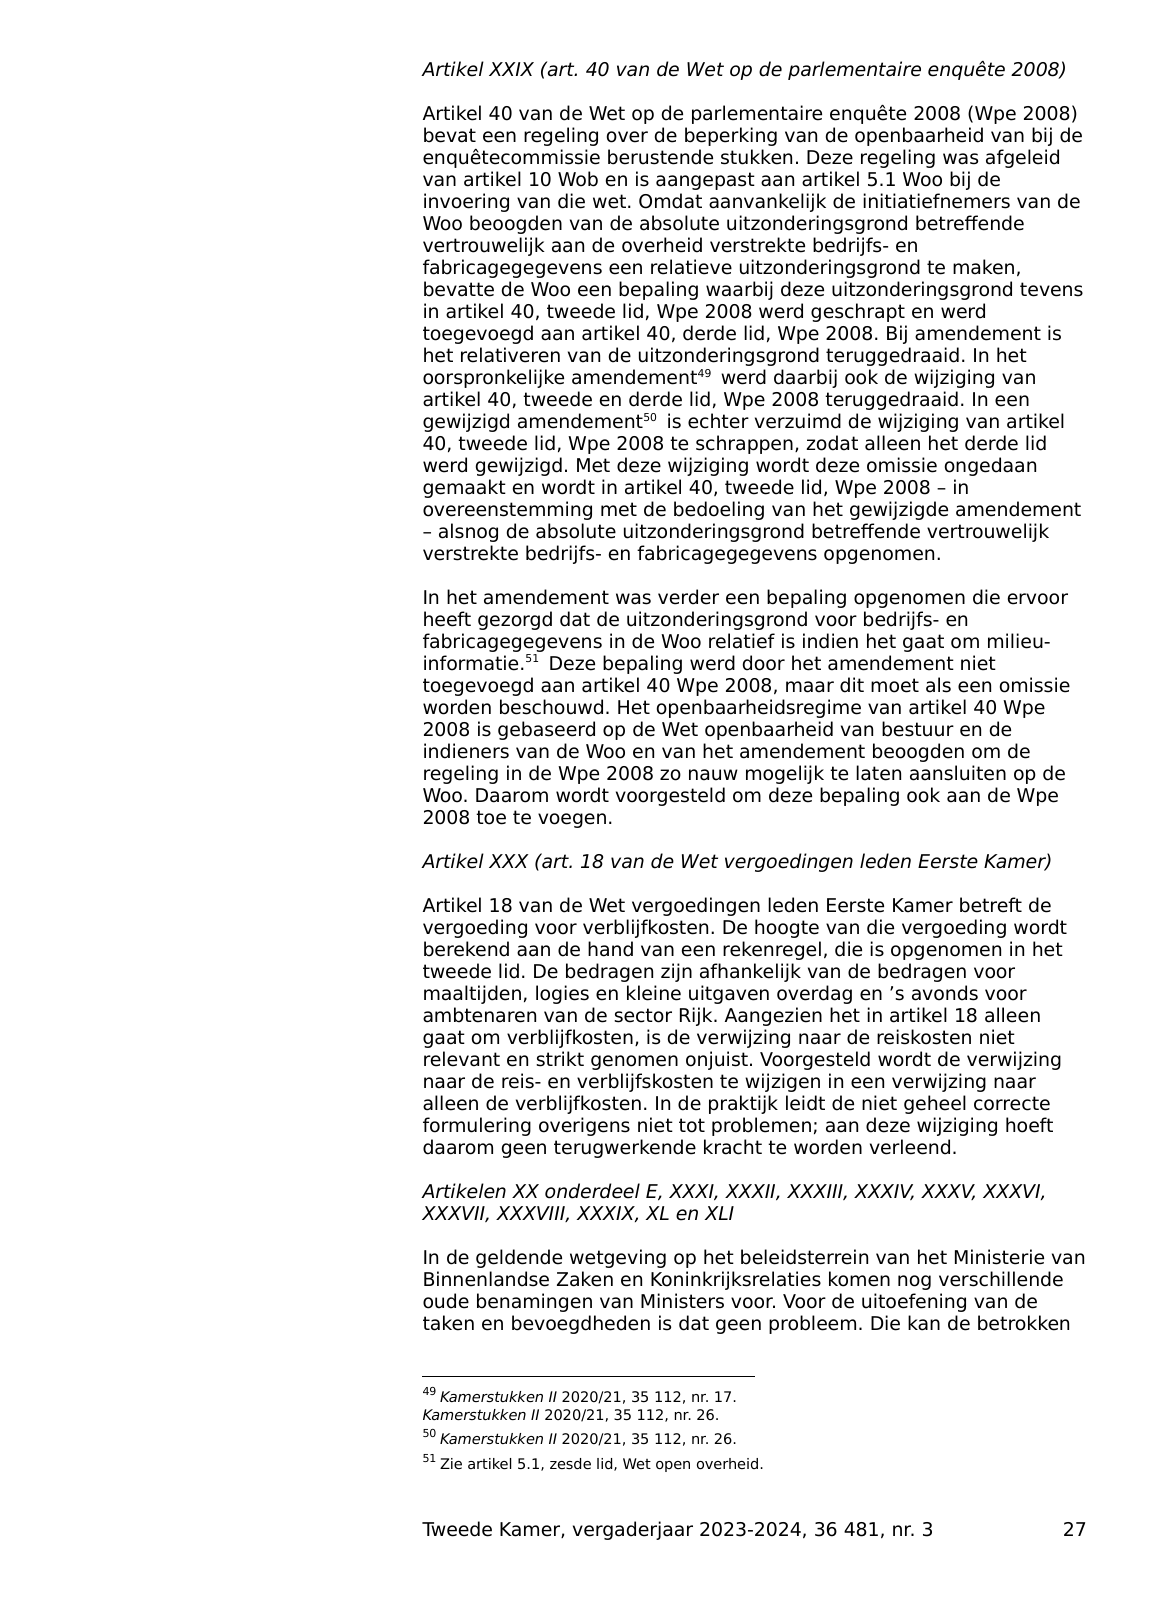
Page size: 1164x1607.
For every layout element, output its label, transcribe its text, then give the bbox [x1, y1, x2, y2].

text Kamerstukken II 2020/21, 35 112, nr. 26. [422, 1407, 1087, 1424]
text In het amendement was verder een bepaling opgenomen die ervoor heeft gezorgd dat de uitzonderingsgrond voor bedrijfs- en fabricagegegevens in de Woo relatief is indien het gaat om milieu-informatie. Deze bepaling werd door het amendement niet toegevoegd aan artikel 40 Wpe 2008, maar dit moet als een omissie worden beschouwd. Het openbaarheidsregime van artikel 40 Wpe 2008 is gebaseerd op de Wet openbaarheid van bestuur en de indieners van de Woo en van het amendement beoogden om de regeling in de Wpe 2008 zo nauw mogelijk te laten aansluiten op de Woo. Daarom wordt voorgesteld om deze bepaling ook aan de Wpe 2008 toe te voegen. [422, 587, 1087, 829]
text Artikel 18 van de Wet vergoedingen leden Eerste Kamer betreft de vergoeding voor verblijfkosten. De hoogte van die vergoeding wordt berekend aan de hand van een rekenregel, die is opgenomen in het tweede lid. De bedragen zijn afhankelijk van de bedragen voor maaltijden, logies en kleine uitgaven overdag en ’s avonds voor ambtenaren van de sector Rijk. Aangezien het in artikel 18 alleen gaat om verblijfkosten, is de verwijzing naar de reiskosten niet relevant en strikt genomen onjuist. Voorgesteld wordt de verwijzing naar de reis- en verblijfskosten te wijzigen in een verwijzing naar alleen de verblijfkosten. In de praktijk leidt de niet geheel correcte formulering overigens niet tot problemen; aan deze wijziging hoeft daarom geen terugwerkende kracht te worden verleend. [422, 895, 1087, 1159]
subtitle Artikelen XX onderdeel E, XXXI, XXXII, XXXIII, XXXIV, XXXV, XXXVI, XXXVII, XXXVIII, XXXIX, XL en XLI [422, 1181, 1087, 1225]
subtitle Artikel XXX (art. 18 van de Wet vergoedingen leden Eerste Kamer) [422, 851, 1087, 873]
text Zie artikel 5.1, zesde lid, Wet open overheid. [422, 1452, 1087, 1474]
text In de geldende wetgeving op het beleidsterrein van het Ministerie van Binnenlandse Zaken en Koninkrijksrelaties komen nog verschillende oude benamingen van Ministers voor. Voor de uitoefening van de taken en bevoegdheden is dat geen probleem. Die kan de betrokken [422, 1247, 1087, 1335]
text Artikel 40 van de Wet op de parlementaire enquête 2008 (Wpe 2008) bevat een regeling over de beperking van de openbaarheid van bij de enquêtecommissie berustende stukken. Deze regeling was afgeleid van artikel 10 Wob en is aangepast aan artikel 5.1 Woo bij de invoering van die wet. Omdat aanvankelijk de initiatiefnemers van de Woo beoogden van de absolute uitzonderingsgrond betreffende vertrouwelijk aan de overheid verstrekte bedrijfs- en fabricagegegevens een relatieve uitzonderingsgrond te maken, bevatte de Woo een bepaling waarbij deze uitzonderingsgrond tevens in artikel 40, tweede lid, Wpe 2008 werd geschrapt en werd toegevoegd aan artikel 40, derde lid, Wpe 2008. Bij amendement is het relativeren van de uitzonderingsgrond teruggedraaid. In het oorspronkelijke amendement werd daarbij ook de wijziging van artikel 40, tweede en derde lid, Wpe 2008 teruggedraaid. In een gewijzigd amendement is echter verzuimd de wijziging van artikel 40, tweede lid, Wpe 2008 te schrappen, zodat alleen het derde lid werd gewijzigd. Met deze wijziging wordt deze omissie ongedaan gemaakt en wordt in artikel 40, tweede lid, Wpe 2008 – in overeenstemming met de bedoeling van het gewijzigde amendement – alsnog de absolute uitzonderingsgrond betreffende vertrouwelijk verstrekte bedrijfs- en fabricagegegevens opgenomen. [422, 103, 1087, 565]
text Kamerstukken II 2020/21, 35 112, nr. 17. [422, 1385, 1087, 1407]
text Kamerstukken II 2020/21, 35 112, nr. 26. [422, 1427, 1087, 1449]
subtitle Artikel XXIX (art. 40 van de Wet op de parlementaire enquête 2008) [422, 59, 1087, 81]
